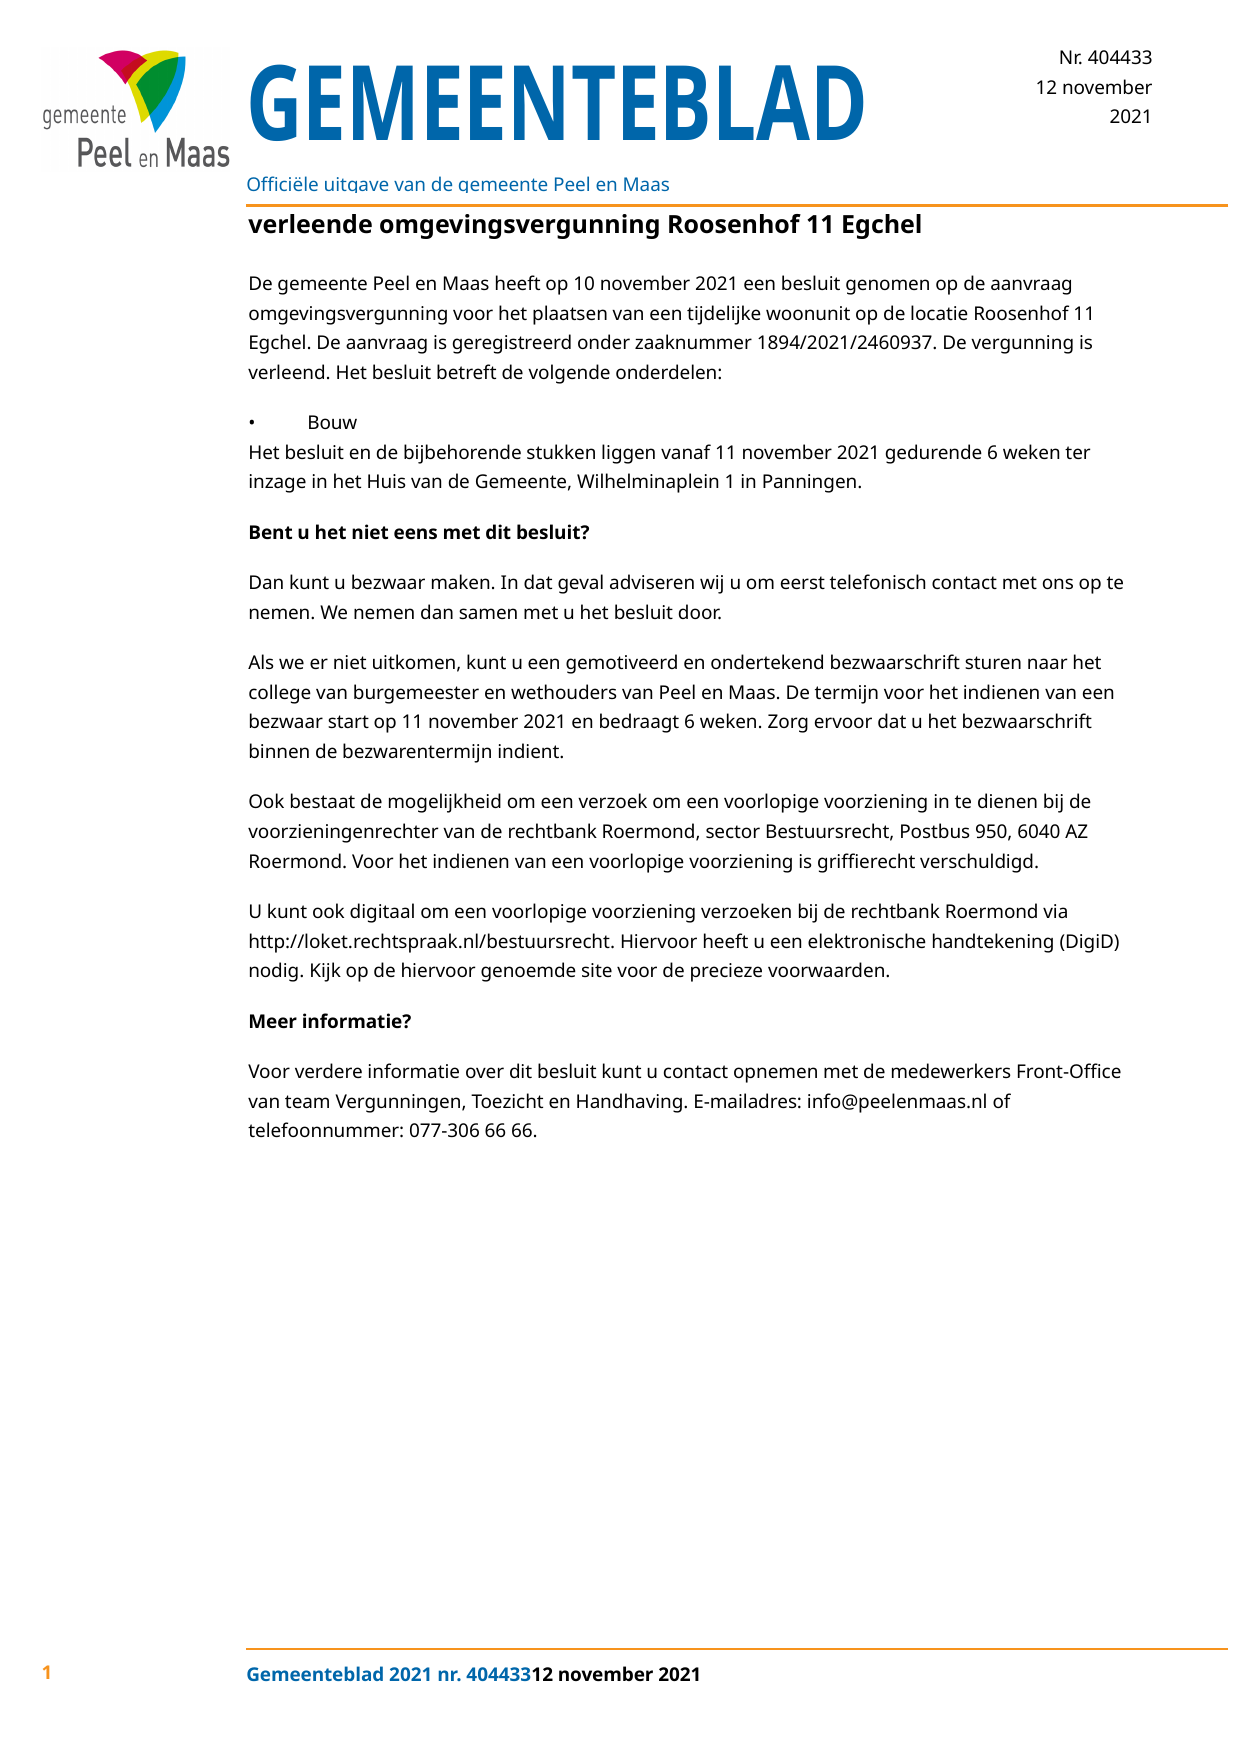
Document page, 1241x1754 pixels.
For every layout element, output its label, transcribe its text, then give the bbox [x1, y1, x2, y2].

text Ook bestaat de mogelijkheid om een verzoek om een voorlopige voorziening in te dienen bij de voorzieningenrechter van de rechtbank Roermond, sector Bestuursrecht, Postbus 950, 6040 AZ Roermond. Voor het indienen van een voorlopige voorziening is griffierecht verschuldigd. [248, 789, 1152, 873]
text De gemeente Peel en Maas heeft op 10 november 2021 een besluit genomen op de aanvraag omgevingsvergunning voor het plaatsen van een tijdelijke woonunit op de locatie Roosenhof 11 Egchel. De aanvraag is geregistreerd onder zaaknummer 1894/2021/2460937. De vergunning is verleend. Het besluit betreft de volgende onderdelen: [248, 270, 1152, 385]
text Bent u het niet eens met dit besluit? [248, 519, 1152, 545]
text Als we er niet uitkomen, kunt u een gemotiveerd en ondertekend bezwaarschrift sturen naar het college van burgemeester en wethouders van Peel en Maas. De termijn voor het indienen van een bezwaar start op 11 november 2021 en bedraagt 6 weken. Zorg ervoor dat u het bezwaarschrift binnen de bezwarentermijn indient. [248, 649, 1152, 764]
text Meer informatie? [248, 1008, 1152, 1033]
text Het besluit en de bijbehorende stukken liggen vanaf 11 november 2021 gedurende 6 weken ter inzage in het Huis van de Gemeente, Wilhelminaplein 1 in Panningen. [248, 439, 1152, 494]
list Bouw [248, 409, 1152, 435]
text verleende omgevingsvergunning Roosenhof 11 Egchel [248, 207, 1152, 241]
text U kunt ook digitaal om een voorlopige voorziening verzoeken bij de rechtbank Roermond via http://loket.rechtspraak.nl/bestuursrecht. Hiervoor heeft u een elektronische handtekening (DigiD) nodig. Kijk op de hiervoor genoemde site voor de precieze voorwaarden. [248, 898, 1152, 983]
text Voor verdere informatie over dit besluit kunt u contact opnemen met de medewerkers Front-Office van team Vergunningen, Toezicht en Handhaving. E-mailadres: info@peelenmaas.nl of telefoonnummer: 077-306 66 66. [248, 1058, 1152, 1143]
picture [41, 47, 231, 172]
text Dan kunt u bezwaar maken. In dat geval adviseren wij u om eerst telefonisch contact met ons op te nemen. We nemen dan samen met u het besluit door. [248, 569, 1152, 625]
